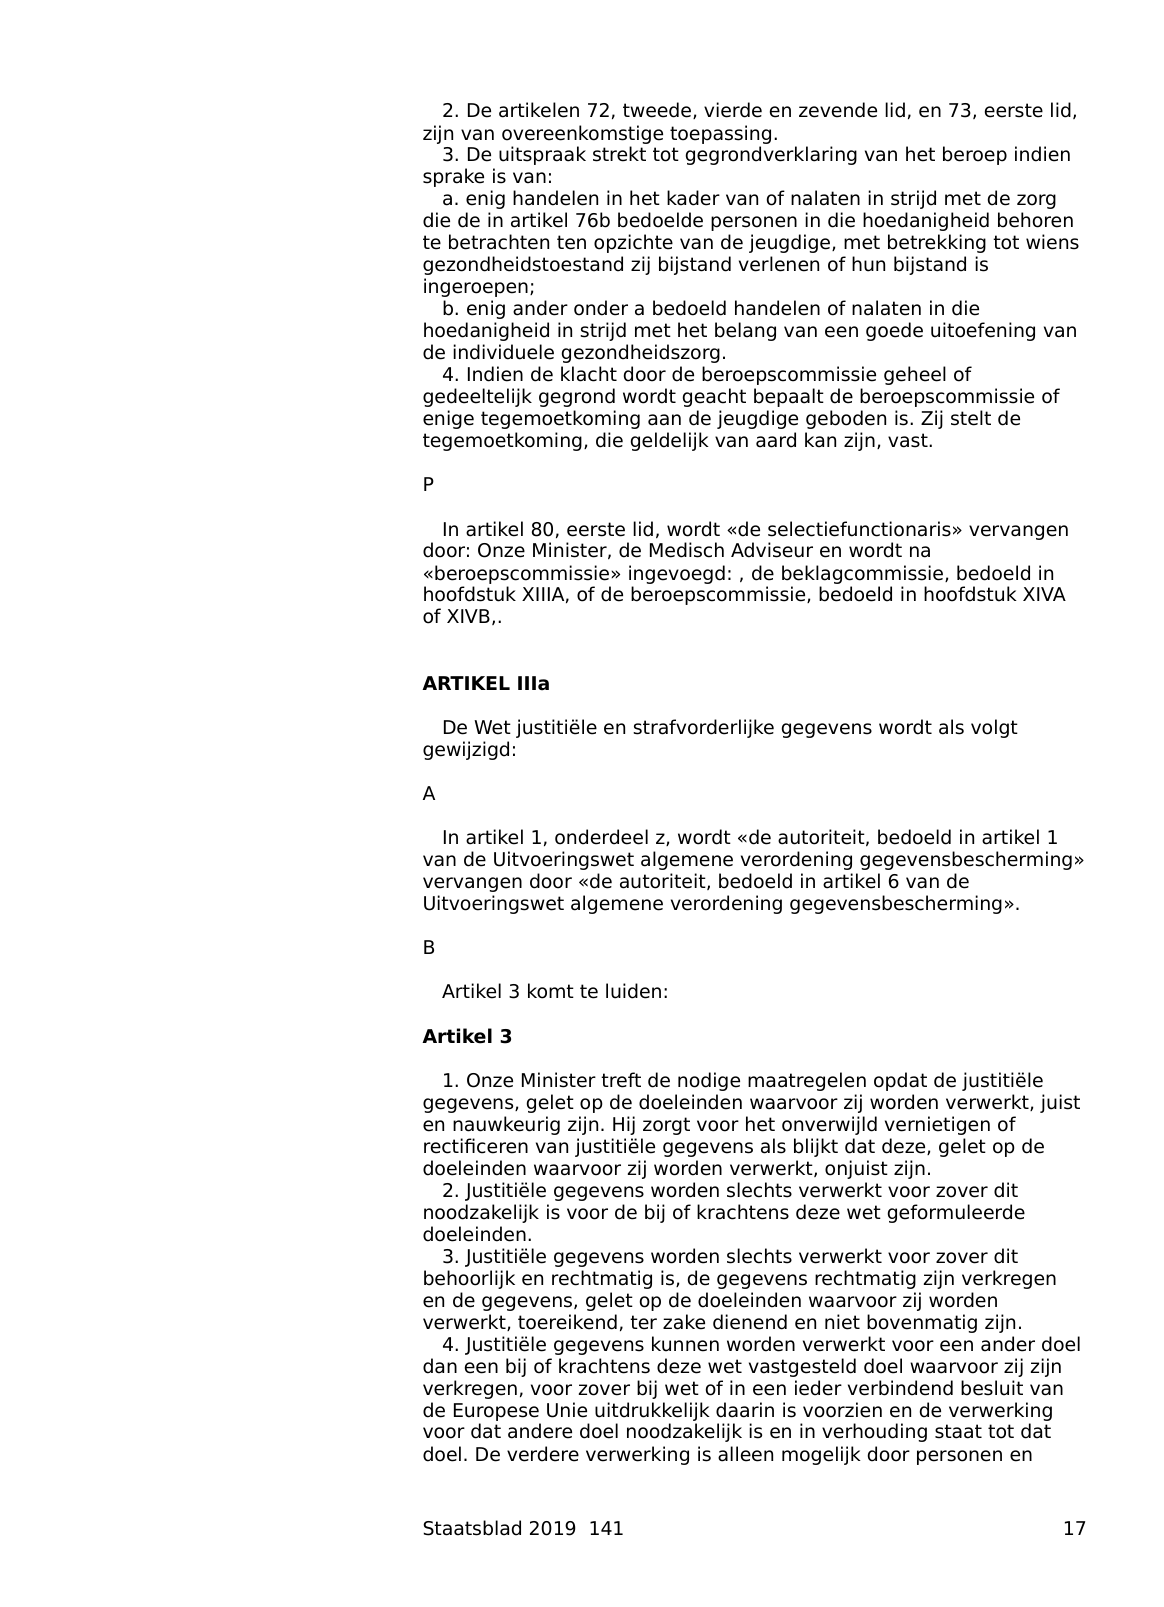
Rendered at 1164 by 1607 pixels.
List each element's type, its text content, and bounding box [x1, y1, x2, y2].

text In artikel 1, onderdeel z, wordt «de autoriteit, bedoeld in artikel 1 van de Uitvoeringswet algemene verordening gegevensbescherming» vervangen door «de autoriteit, bedoeld in artikel 6 van de Uitvoeringswet algemene verordening gegevensbescherming». [422, 827, 1087, 915]
text In artikel 80, eerste lid, wordt «de selectiefunctionaris» vervangen door: Onze Minister, de Medisch Adviseur en wordt na «beroepscommissie» ingevoegd: , de beklagcommissie, bedoeld in hoofdstuk XIIIA, of de beroepscommissie, bedoeld in hoofdstuk XIVA of XIVB,. [422, 518, 1087, 628]
text 2. Justitiële gegevens worden slechts verwerkt voor zover dit noodzakelijk is voor de bij of krachtens deze wet geformuleerde doeleinden. [422, 1180, 1087, 1246]
text A [422, 783, 1087, 805]
text 4. Justitiële gegevens kunnen worden verwerkt voor een ander doel dan een bij of krachtens deze wet vastgesteld doel waarvoor zij zijn verkregen, voor zover bij wet of in een ieder verbindend besluit van de Europese Unie uitdrukkelijk daarin is voorzien en de verwerking voor dat andere doel noodzakelijk is en in verhouding staat tot dat doel. De verdere verwerking is alleen mogelijk door personen en [422, 1333, 1087, 1465]
subtitle ARTIKEL IIIa [422, 673, 1087, 695]
text De Wet justitiële en strafvorderlijke gegevens wordt als volgt gewijzigd: [422, 717, 1087, 761]
text 3. Justitiële gegevens worden slechts verwerkt voor zover dit behoorlijk en rechtmatig is, de gegevens rechtmatig zijn verkregen en de gegevens, gelet op de doeleinden waarvoor zij worden verwerkt, toereikend, ter zake dienend en niet bovenmatig zijn. [422, 1246, 1087, 1333]
text 1. Onze Minister treft de nodige maatregelen opdat de justitiële gegevens, gelet op de doeleinden waarvoor zij worden verwerkt, juist en nauwkeurig zijn. Hij zorgt voor het onverwijld vernietigen of rectificeren van justitiële gegevens als blijkt dat deze, gelet op de doeleinden waarvoor zij worden verwerkt, onjuist zijn. [422, 1070, 1087, 1180]
text 2. De artikelen 72, tweede, vierde en zevende lid, en 73, eerste lid, zijn van overeenkomstige toepassing. [422, 100, 1087, 144]
text Artikel 3 komt te luiden: [422, 981, 1087, 1003]
text B [422, 937, 1087, 959]
text 3. De uitspraak strekt tot gegrondverklaring van het beroep indien sprake is van: [422, 144, 1087, 188]
text P [422, 474, 1087, 496]
text a. enig handelen in het kader van of nalaten in strijd met de zorg die de in artikel 76b bedoelde personen in die hoedanigheid behoren te betrachten ten opzichte van de jeugdige, met betrekking tot wiens gezondheidstoestand zij bijstand verlenen of hun bijstand is ingeroepen; [422, 188, 1087, 298]
text 4. Indien de klacht door de beroepscommissie geheel of gedeeltelijk gegrond wordt geacht bepaalt de beroepscommissie of enige tegemoetkoming aan de jeugdige geboden is. Zij stelt de tegemoetkoming, die geldelijk van aard kan zijn, vast. [422, 364, 1087, 452]
text b. enig ander onder a bedoeld handelen of nalaten in die hoedanigheid in strijd met het belang van een goede uitoefening van de individuele gezondheidszorg. [422, 298, 1087, 364]
subtitle Artikel 3 [422, 1026, 1087, 1048]
